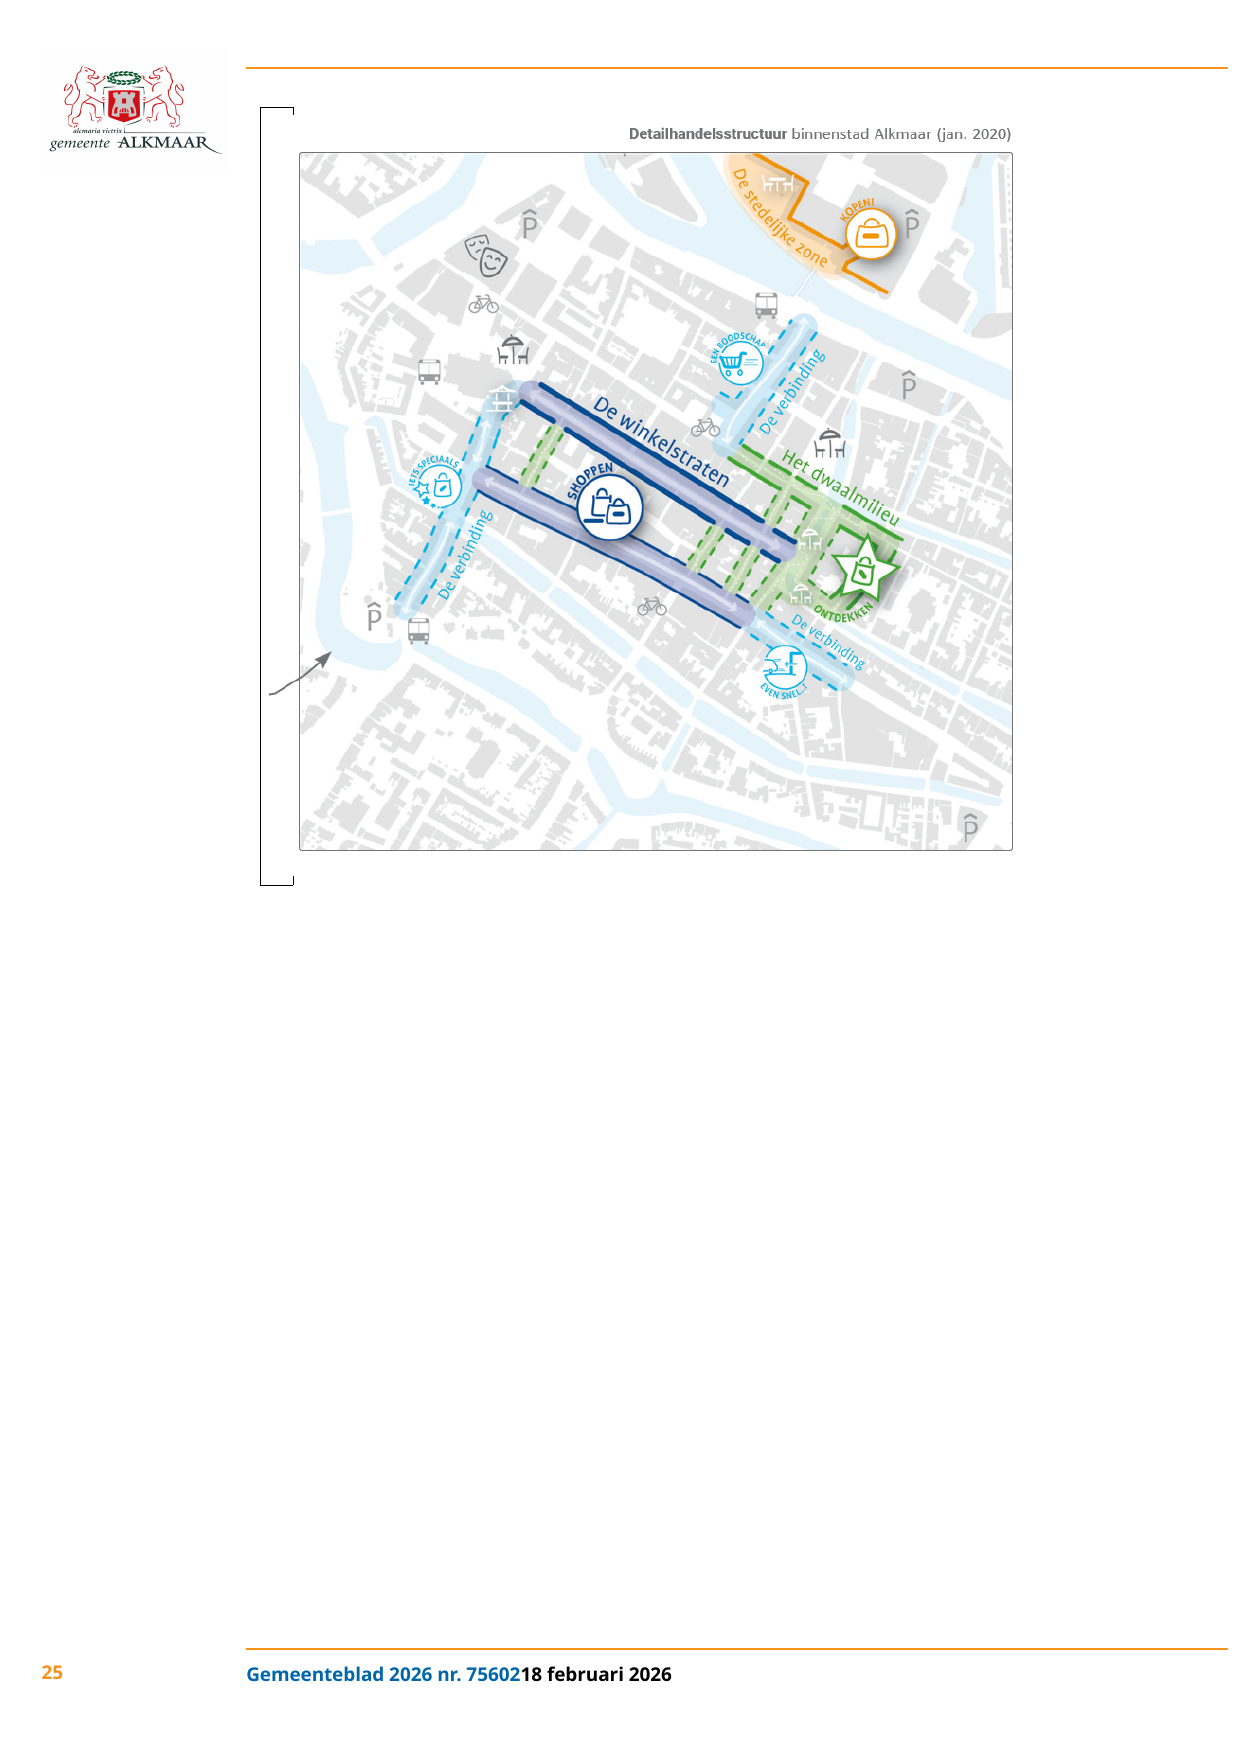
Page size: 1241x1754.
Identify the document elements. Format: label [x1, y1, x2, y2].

picture [41, 47, 231, 172]
picture [268, 115, 1037, 876]
